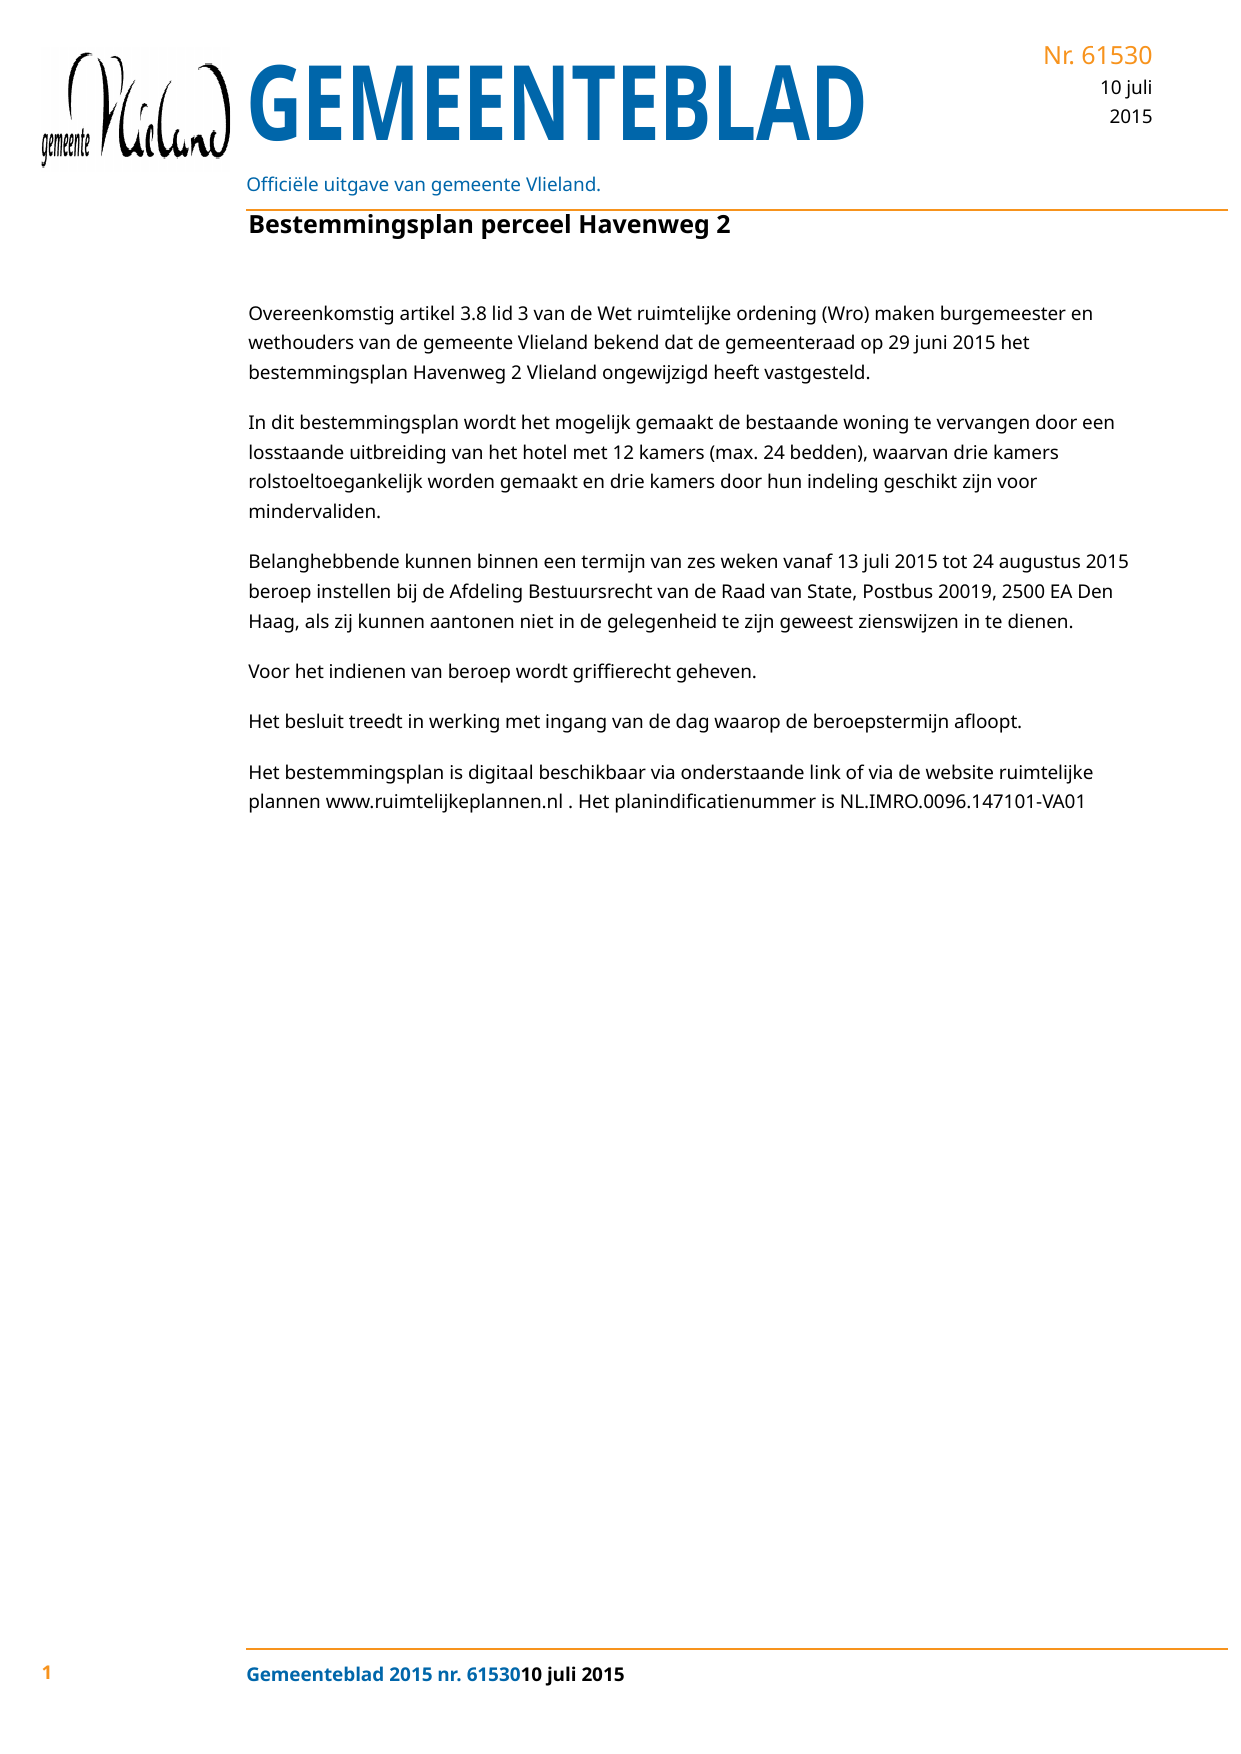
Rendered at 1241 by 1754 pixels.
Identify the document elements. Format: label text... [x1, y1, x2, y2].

picture [41, 47, 231, 172]
text Het bestemmingsplan is digitaal beschikbaar via onderstaande link of via de website ruimtelijke plannen www.ruimtelijkeplannen.nl . Het planindificatienummer is NL.IMRO.0096.147101-VA01 [248, 759, 1152, 814]
text Belanghebbende kunnen binnen een termijn van zes weken vanaf 13 juli 2015 tot 24 augustus 2015 beroep instellen bij de Afdeling Bestuursrecht van de Raad van State, Postbus 20019, 2500 EA Den Haag, als zij kunnen aantonen niet in de gelegenheid te zijn geweest zienswijzen in te dienen. [248, 549, 1152, 633]
text Het besluit treedt in werking met ingang van de dag waarop de beroepstermijn afloopt. [248, 709, 1152, 734]
text Bestemmingsplan perceel Havenweg 2 [248, 211, 1152, 241]
text In dit bestemmingsplan wordt het mogelijk gemaakt de bestaande woning te vervangen door een losstaande uitbreiding van het hotel met 12 kamers (max. 24 bedden), waarvan drie kamers rolstoeltoegankelijk worden gemaakt en drie kamers door hun indeling geschikt zijn voor mindervaliden. [248, 409, 1152, 524]
text Overeenkomstig artikel 3.8 lid 3 van de Wet ruimtelijke ordening (Wro) maken burgemeester en wethouders van de gemeente Vlieland bekend dat de gemeenteraad op 29 juni 2015 het bestemmingsplan Havenweg 2 Vlieland ongewijzigd heeft vastgesteld. [248, 300, 1152, 385]
text Voor het indienen van beroep wordt griffierecht geheven. [248, 658, 1152, 684]
